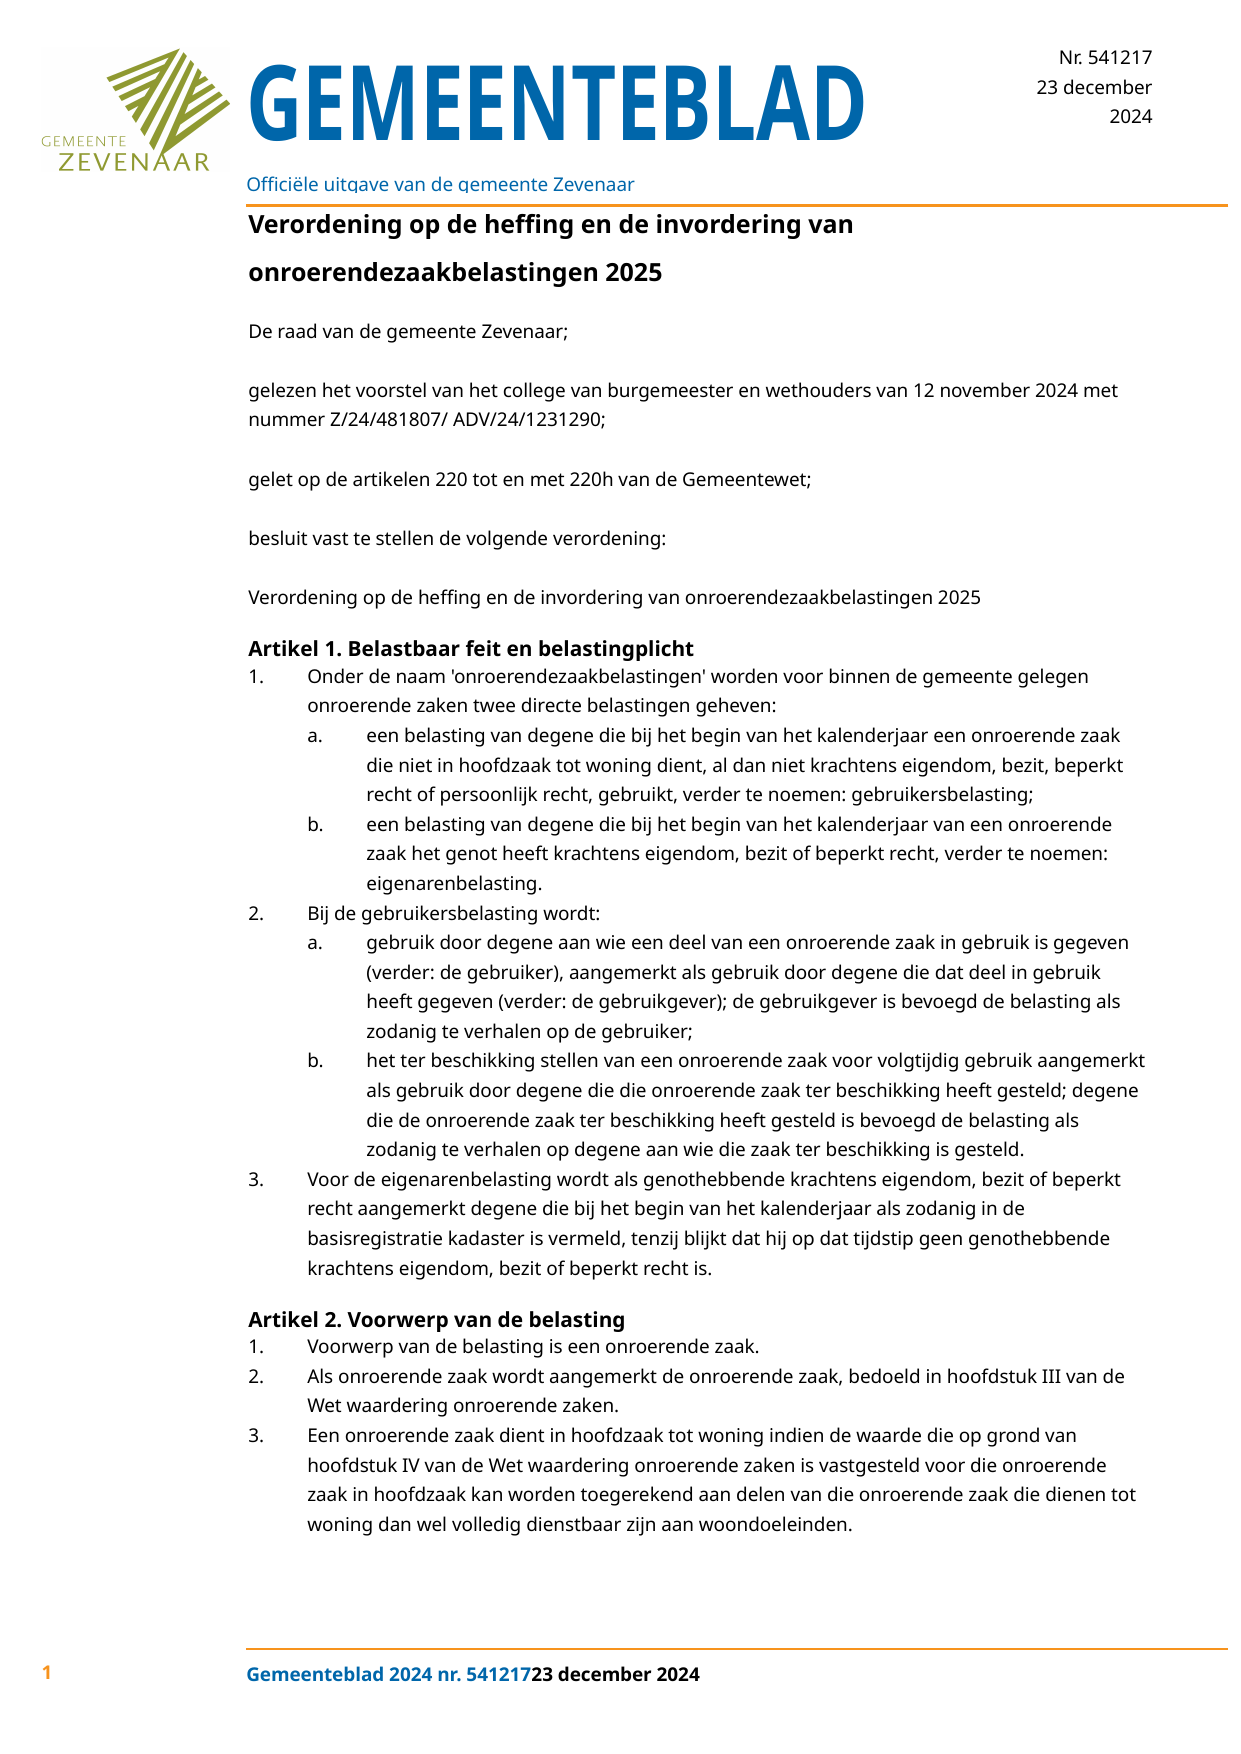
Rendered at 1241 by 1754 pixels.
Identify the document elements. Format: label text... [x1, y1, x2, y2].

text De raad van de gemeente Zevenaar; [248, 318, 1152, 344]
text gelezen het voorstel van het college van burgemeester en wethouders van 12 november 2024 met nummer Z/24/481807/ ADV/24/1231290; [248, 377, 1152, 432]
list Een onroerende zaak dient in hoofdzaak tot woning indien de waarde die op grond van hoofdstuk IV van de Wet waardering onroerende zaken is vastgesteld voor die onroerende zaak in hoofdzaak kan worden toegerekend aan delen van die onroerende zaak die dienen tot woning dan wel volledig dienstbaar zijn aan woondoeleinden. [248, 1422, 1152, 1537]
text besluit vast te stellen de volgende verordening: [248, 525, 1152, 551]
list Bij de gebruikersbelasting wordt: [248, 900, 1152, 925]
list Onder de naam 'onroerendezaakbelastingen' worden voor binnen de gemeente gelegen onroerende zaken twee directe belastingen geheven: [248, 663, 1152, 718]
list Als onroerende zaak wordt aangemerkt de onroerende zaak, bedoeld in hoofdstuk III van de Wet waardering onroerende zaken. [248, 1363, 1152, 1418]
text Verordening op de heffing en de invordering van onroerendezaakbelastingen 2025 [248, 207, 1152, 288]
text Verordening op de heffing en de invordering van onroerendezaakbelastingen 2025 [248, 584, 1152, 610]
text Artikel 2. Voorwerp van de belasting [248, 1305, 1152, 1333]
list gebruik door degene aan wie een deel van een onroerende zaak in gebruik is gegeven (verder: de gebruiker), aangemerkt als gebruik door degene die dat deel in gebruik heeft gegeven (verder: de gebruikgever); de gebruikgever is bevoegd de belasting als zodanig te verhalen op de gebruiker; [307, 929, 1152, 1044]
list Voor de eigenarenbelasting wordt als genothebbende krachtens eigendom, bezit of beperkt recht aangemerkt degene die bij het begin van het kalenderjaar als zodanig in de basisregistratie kadaster is vermeld, tenzij blijkt dat hij op dat tijdstip geen genothebbende krachtens eigendom, bezit of beperkt recht is. [248, 1166, 1152, 1280]
text gelet op de artikelen 220 tot en met 220h van de Gemeentewet; [248, 466, 1152, 492]
list een belasting van degene die bij het begin van het kalenderjaar een onroerende zaak die niet in hoofdzaak tot woning dient, al dan niet krachtens eigendom, bezit, beperkt recht of persoonlijk recht, gebruikt, verder te noemen: gebruikersbelasting; [307, 722, 1152, 807]
text Artikel 1. Belastbaar feit en belastingplicht [248, 634, 1152, 663]
picture [41, 47, 231, 172]
list Voorwerp van de belasting is een onroerende zaak. [248, 1333, 1152, 1359]
list het ter beschikking stellen van een onroerende zaak voor volgtijdig gebruik aangemerkt als gebruik door degene die die onroerende zaak ter beschikking heeft gesteld; degene die de onroerende zaak ter beschikking heeft gesteld is bevoegd de belasting als zodanig te verhalen op degene aan wie die zaak ter beschikking is gesteld. [307, 1048, 1152, 1162]
list een belasting van degene die bij het begin van het kalenderjaar van een onroerende zaak het genot heeft krachtens eigendom, bezit of beperkt recht, verder te noemen: eigenarenbelasting. [307, 811, 1152, 896]
